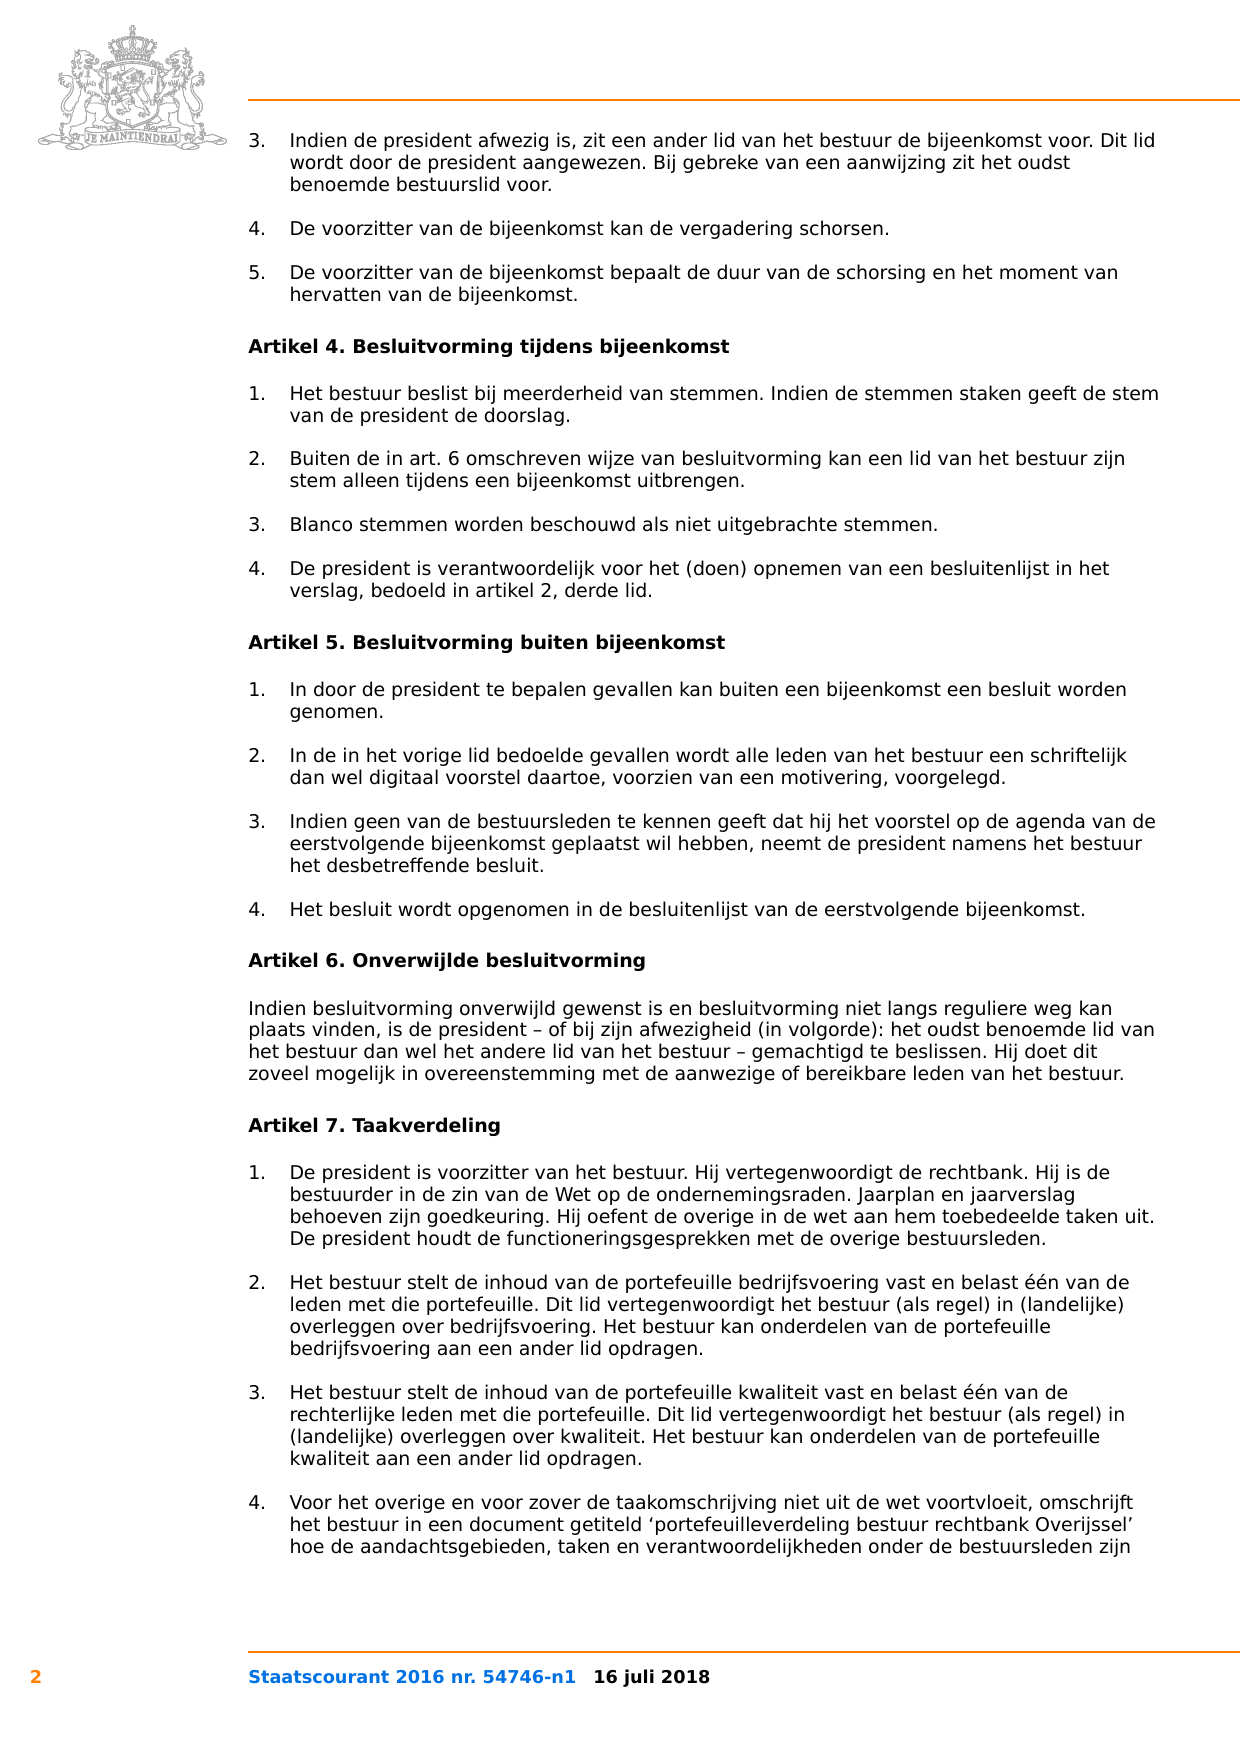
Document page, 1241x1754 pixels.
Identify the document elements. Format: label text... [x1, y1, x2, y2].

text 2. In de in het vorige lid bedoelde gevallen wordt alle leden van het bestuur een schriftelijk dan wel digitaal voorstel daartoe, voorzien van een motivering, voorgelegd. [248, 745, 1163, 789]
text Indien besluitvorming onverwijld gewenst is en besluitvorming niet langs reguliere weg kan plaats vinden, is de president – of bij zijn afwezigheid (in volgorde): het oudst benoemde lid van het bestuur dan wel het andere lid van het bestuur – gemachtigd te beslissen. Hij doet dit zoveel mogelijk in overeenstemming met de aanwezige of bereikbare leden van het bestuur. [248, 997, 1163, 1085]
text 4. Het besluit wordt opgenomen in de besluitenlijst van de eerstvolgende bijeenkomst. [248, 898, 1163, 920]
text 4. Voor het overige en voor zover de taakomschrijving niet uit de wet voortvloeit, omschrijft het bestuur in een document getiteld ‘portefeuilleverdeling bestuur rechtbank Overijssel’ hoe de aandachtsgebieden, taken en verantwoordelijkheden onder de bestuursleden zijn [248, 1492, 1163, 1558]
text 3. Indien de president afwezig is, zit een ander lid van het bestuur de bijeenkomst voor. Dit lid wordt door de president aangewezen. Bij gebreke van een aanwijzing zit het oudst benoemde bestuurslid voor. [248, 130, 1163, 196]
subtitle Artikel 7. Taakverdeling [248, 1115, 1163, 1137]
subtitle Artikel 6. Onverwijlde besluitvorming [248, 950, 1163, 972]
subtitle Artikel 5. Besluitvorming buiten bijeenkomst [248, 632, 1163, 654]
text 2. Buiten de in art. 6 omschreven wijze van besluitvorming kan een lid van het bestuur zijn stem alleen tijdens een bijeenkomst uitbrengen. [248, 448, 1163, 492]
text 3. Blanco stemmen worden beschouwd als niet uitgebrachte stemmen. [248, 514, 1163, 536]
text 5. De voorzitter van de bijeenkomst bepaalt de duur van de schorsing en het moment van hervatten van de bijeenkomst. [248, 262, 1163, 306]
subtitle Artikel 4. Besluitvorming tijdens bijeenkomst [248, 336, 1163, 357]
text 3. Indien geen van de bestuursleden te kennen geeft dat hij het voorstel op de agenda van de eerstvolgende bijeenkomst geplaatst wil hebben, neemt de president namens het bestuur het desbetreffende besluit. [248, 811, 1163, 877]
picture [38, 25, 227, 150]
text 4. De president is verantwoordelijk voor het (doen) opnemen van een besluitenlijst in het verslag, bedoeld in artikel 2, derde lid. [248, 558, 1163, 602]
text 1. De president is voorzitter van het bestuur. Hij vertegenwoordigt de rechtbank. Hij is de bestuurder in de zin van de Wet op de ondernemingsraden. Jaarplan en jaarverslag behoeven zijn goedkeuring. Hij oefent de overige in de wet aan hem toebedeelde taken uit. De president houdt de functioneringsgesprekken met de overige bestuursleden. [248, 1162, 1163, 1250]
text 3. Het bestuur stelt de inhoud van de portefeuille kwaliteit vast en belast één van de rechterlijke leden met die portefeuille. Dit lid vertegenwoordigt het bestuur (als regel) in (landelijke) overleggen over kwaliteit. Het bestuur kan onderdelen van de portefeuille kwaliteit aan een ander lid opdragen. [248, 1382, 1163, 1470]
text 4. De voorzitter van de bijeenkomst kan de vergadering schorsen. [248, 218, 1163, 240]
text 1. In door de president te bepalen gevallen kan buiten een bijeenkomst een besluit worden genomen. [248, 679, 1163, 723]
text 2. Het bestuur stelt de inhoud van de portefeuille bedrijfsvoering vast en belast één van de leden met die portefeuille. Dit lid vertegenwoordigt het bestuur (als regel) in (landelijke) overleggen over bedrijfsvoering. Het bestuur kan onderdelen van de portefeuille bedrijfsvoering aan een ander lid opdragen. [248, 1272, 1163, 1360]
text 1. Het bestuur beslist bij meerderheid van stemmen. Indien de stemmen staken geeft de stem van de president de doorslag. [248, 382, 1163, 426]
